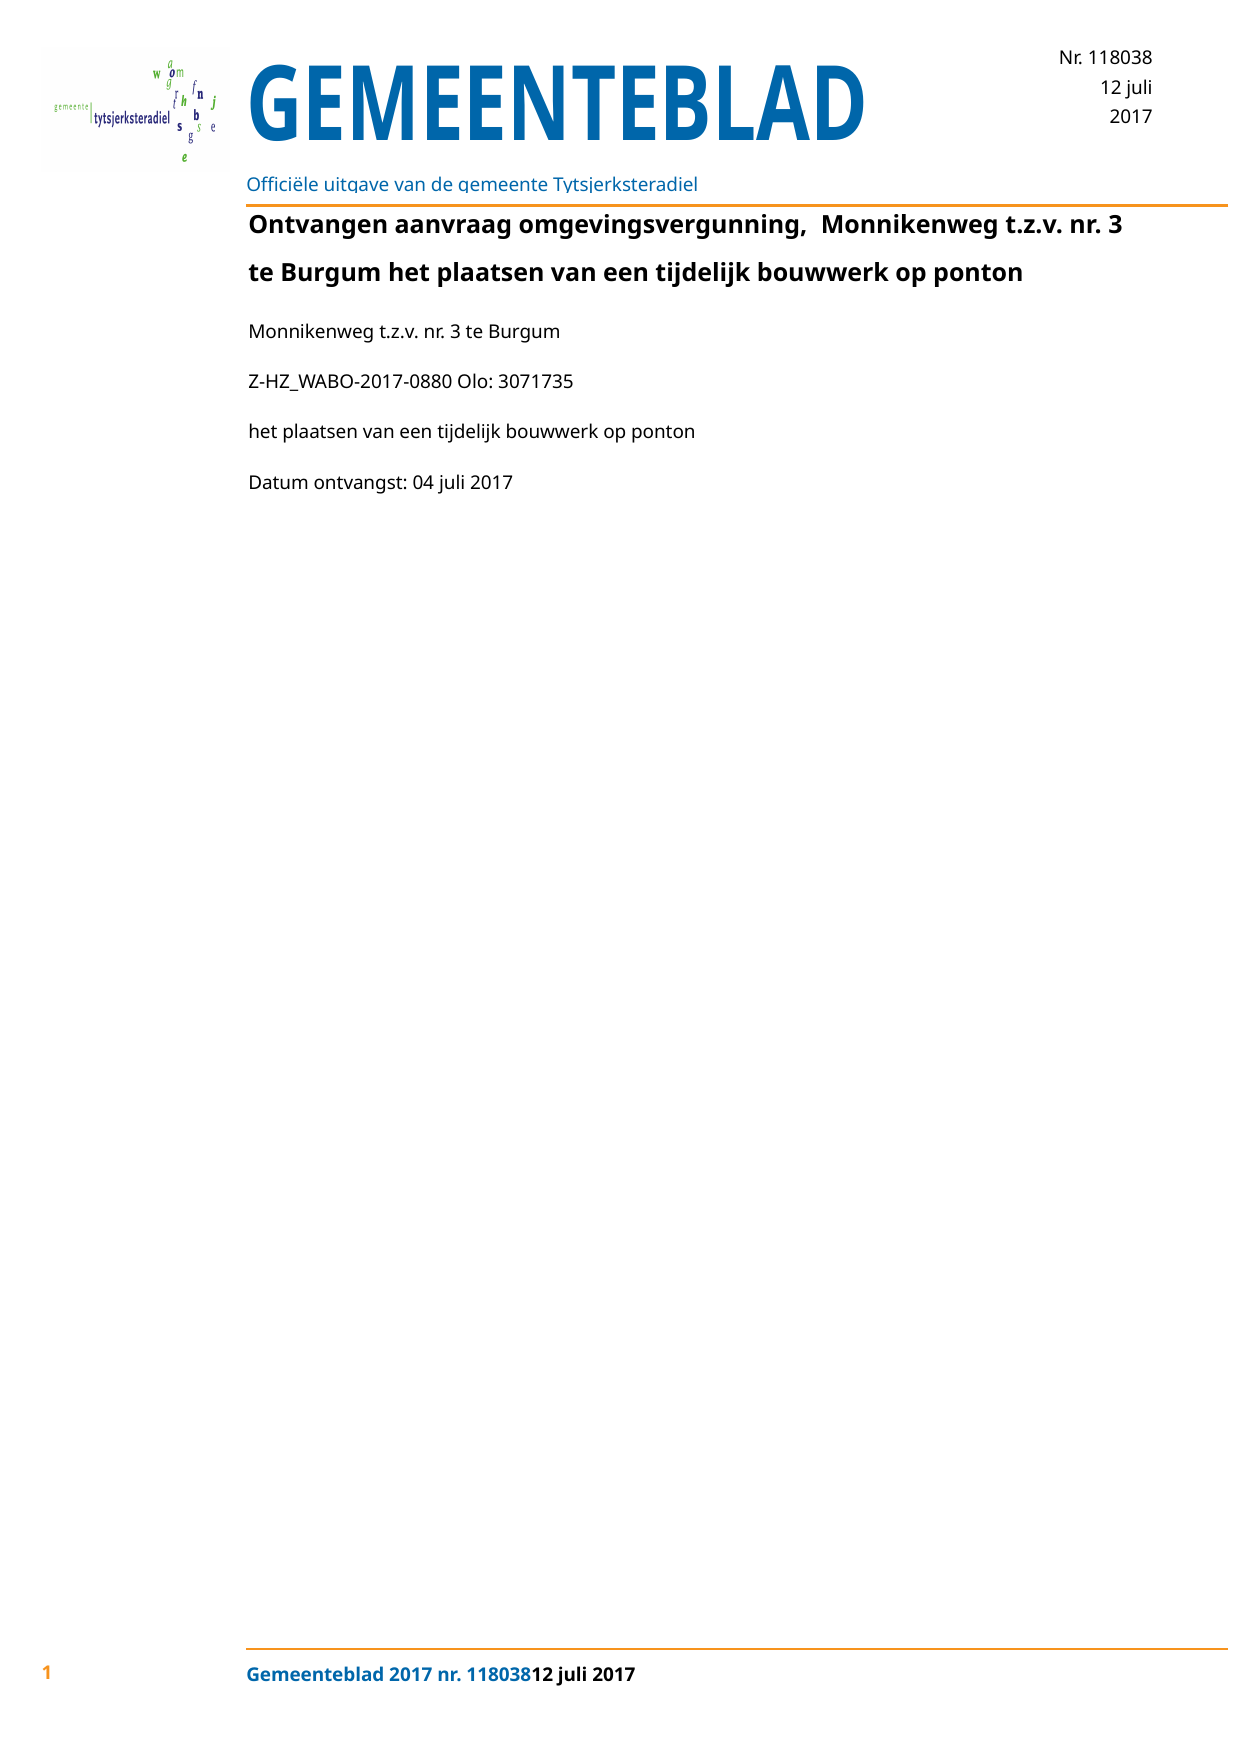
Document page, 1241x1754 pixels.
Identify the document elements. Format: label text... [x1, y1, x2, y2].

picture [41, 47, 231, 172]
text Z-HZ_WABO-2017-0880 Olo: 3071735 [248, 368, 1152, 394]
text Datum ontvangst: 04 juli 2017 [248, 469, 1152, 495]
text het plaatsen van een tijdelijk bouwwerk op ponton [248, 419, 1152, 444]
text Monnikenweg t.z.v. nr. 3 te Burgum [248, 318, 1152, 344]
text Ontvangen aanvraag omgevingsvergunning, Monnikenweg t.z.v. nr. 3 te Burgum het plaatsen van een tijdelijk bouwwerk op ponton [248, 207, 1152, 288]
